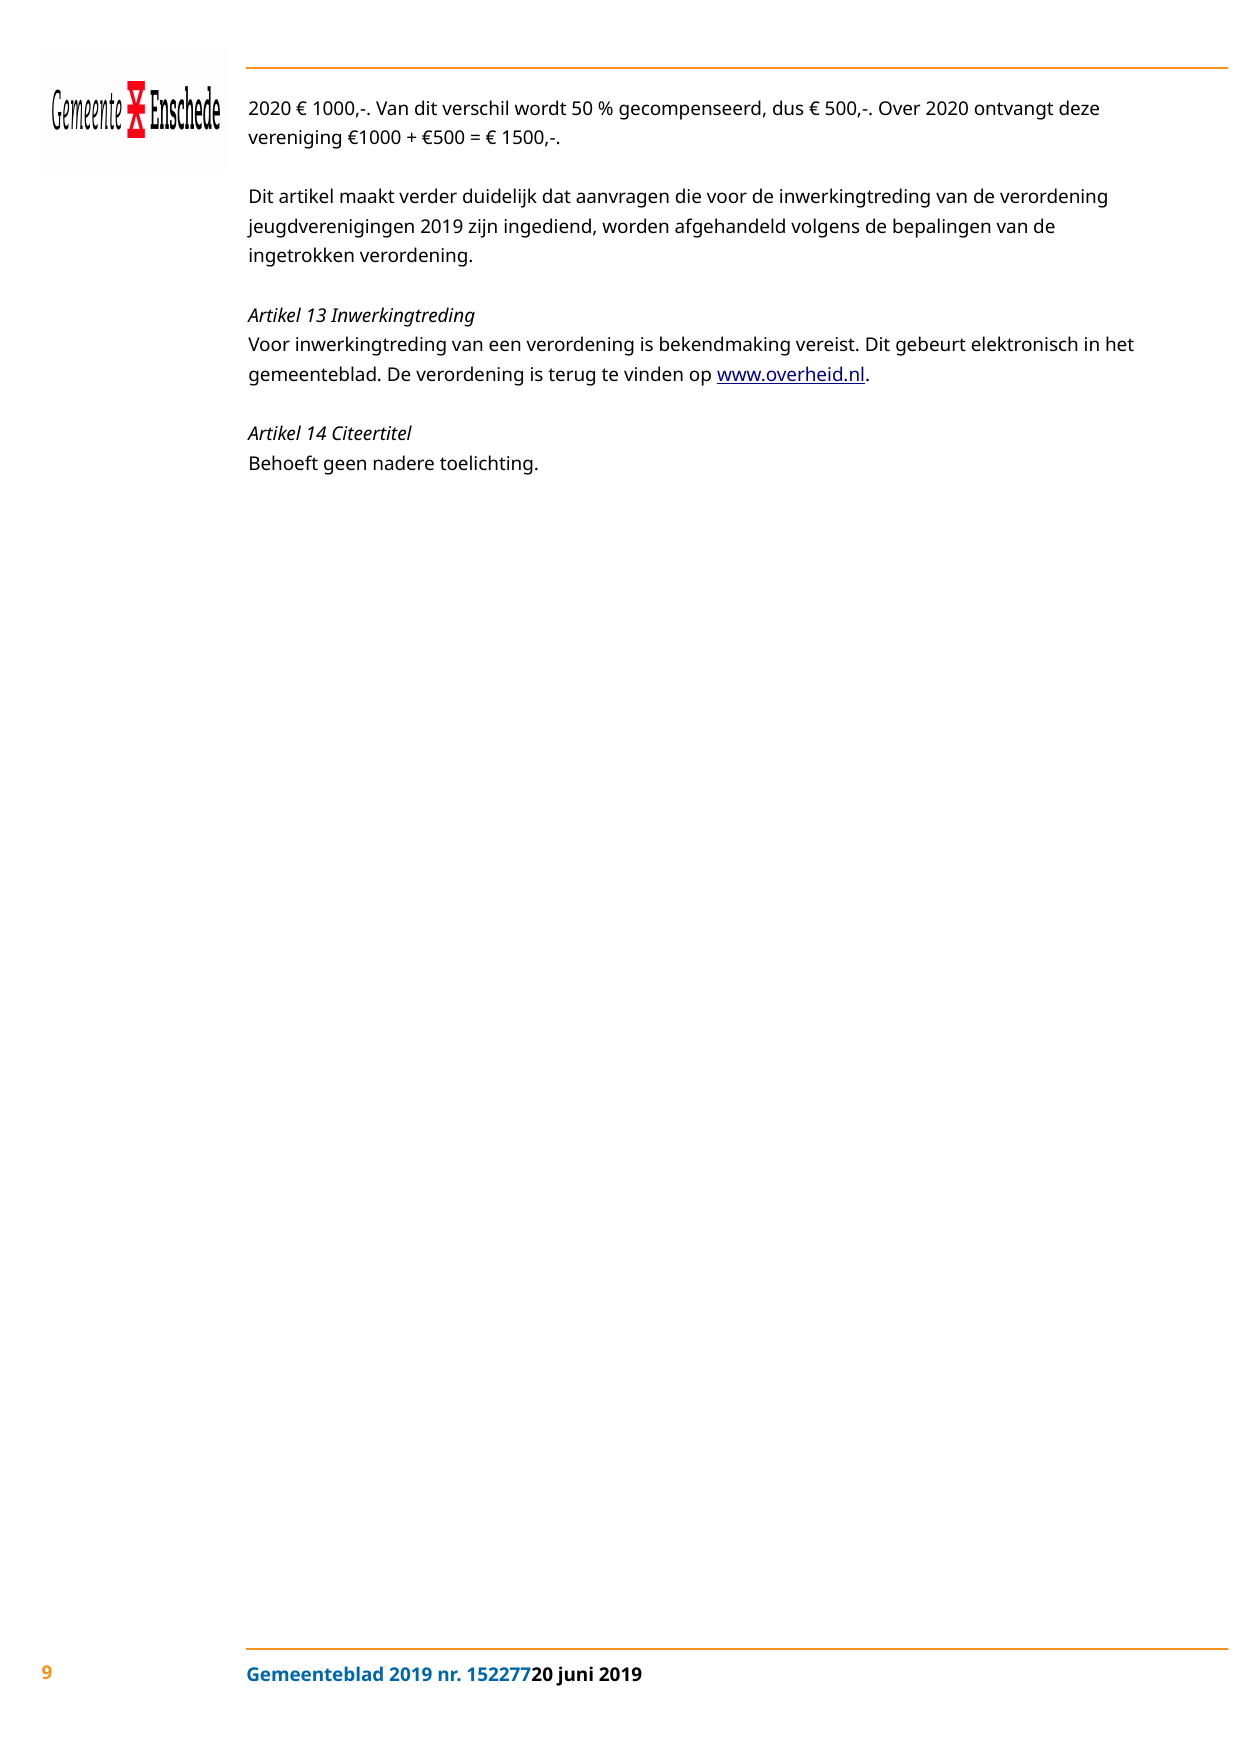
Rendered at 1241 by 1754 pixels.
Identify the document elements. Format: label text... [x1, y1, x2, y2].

text Dit artikel maakt verder duidelijk dat aanvragen die voor de inwerkingtreding van de verordening jeugdverenigingen 2019 zijn ingediend, worden afgehandeld volgens de bepalingen van de ingetrokken verordening. [248, 183, 1152, 268]
text Voor inwerkingtreding van een verordening is bekendmaking vereist. Dit gebeurt elektronisch in het gemeenteblad. De verordening is terug te vinden op www.overheid.nl. [248, 331, 1152, 387]
text 2020 € 1000,-. Van dit verschil wordt 50 % gecompenseerd, dus € 500,-. Over 2020 ontvangt deze vereniging €1000 + €500 = € 1500,-. [248, 95, 1152, 150]
text Artikel 14 Citeertitel [248, 420, 1152, 446]
picture [41, 47, 231, 172]
text Artikel 13 Inwerkingtreding [248, 302, 1152, 328]
text Behoeft geen nadere toelichting. [248, 450, 1152, 476]
